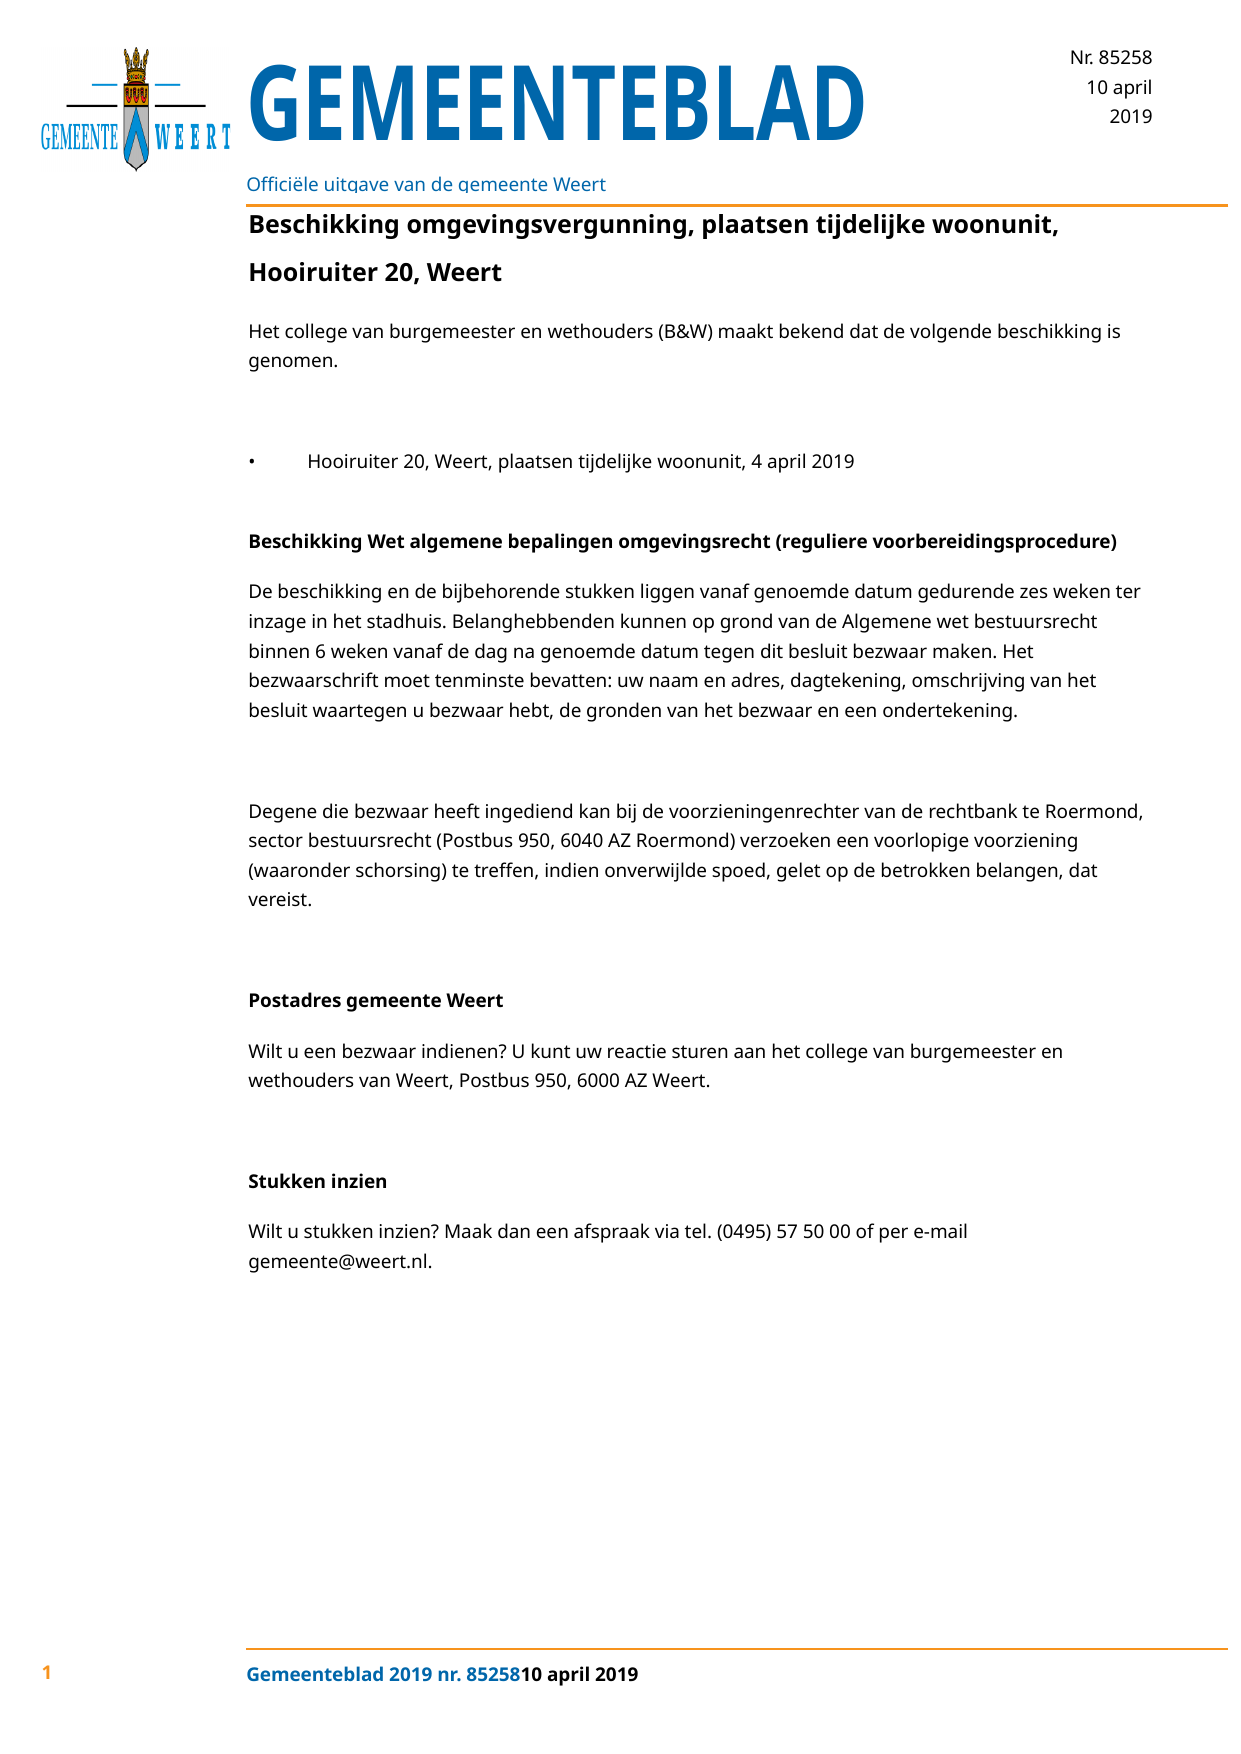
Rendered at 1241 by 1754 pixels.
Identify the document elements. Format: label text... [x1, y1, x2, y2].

text Stukken inzien [248, 1168, 1152, 1194]
picture [41, 47, 231, 172]
text Beschikking omgevingsvergunning, plaatsen tijdelijke woonunit, Hooiruiter 20, Weert [248, 207, 1152, 288]
text Postadres gemeente Weert [248, 987, 1152, 1013]
text Wilt u stukken inzien? Maak dan een afspraak via tel. (0495) 57 50 00 of per e-mail gemeente@weert.nl. [248, 1219, 1152, 1274]
text Beschikking Wet algemene bepalingen omgevingsrecht (reguliere voorbereidingsprocedure) [248, 528, 1152, 554]
text Het college van burgemeester en wethouders (B&W) maakt bekend dat de volgende beschikking is genomen. [248, 318, 1152, 373]
text De beschikking en de bijbehorende stukken liggen vanaf genoemde datum gedurende zes weken ter inzage in het stadhuis. Belanghebbenden kunnen op grond van de Algemene wet bestuursrecht binnen 6 weken vanaf de dag na genoemde datum tegen dit besluit bezwaar maken. Het bezwaarschrift moet tenminste bevatten: uw naam en adres, dagtekening, omschrijving van het besluit waartegen u bezwaar hebt, de gronden van het bezwaar en een ondertekening. [248, 579, 1152, 723]
text Wilt u een bezwaar indienen? U kunt uw reactie sturen aan het college van burgemeester en wethouders van Weert, Postbus 950, 6000 AZ Weert. [248, 1038, 1152, 1093]
text Degene die bezwaar heeft ingediend kan bij de voorzieningenrechter van de rechtbank te Roermond, sector bestuursrecht (Postbus 950, 6040 AZ Roermond) verzoeken een voorlopige voorziening (waaronder schorsing) te treffen, indien onverwijlde spoed, gelet op de betrokken belangen, dat vereist. [248, 798, 1152, 912]
list Hooiruiter 20, Weert, plaatsen tijdelijke woonunit, 4 april 2019 [248, 448, 1152, 474]
